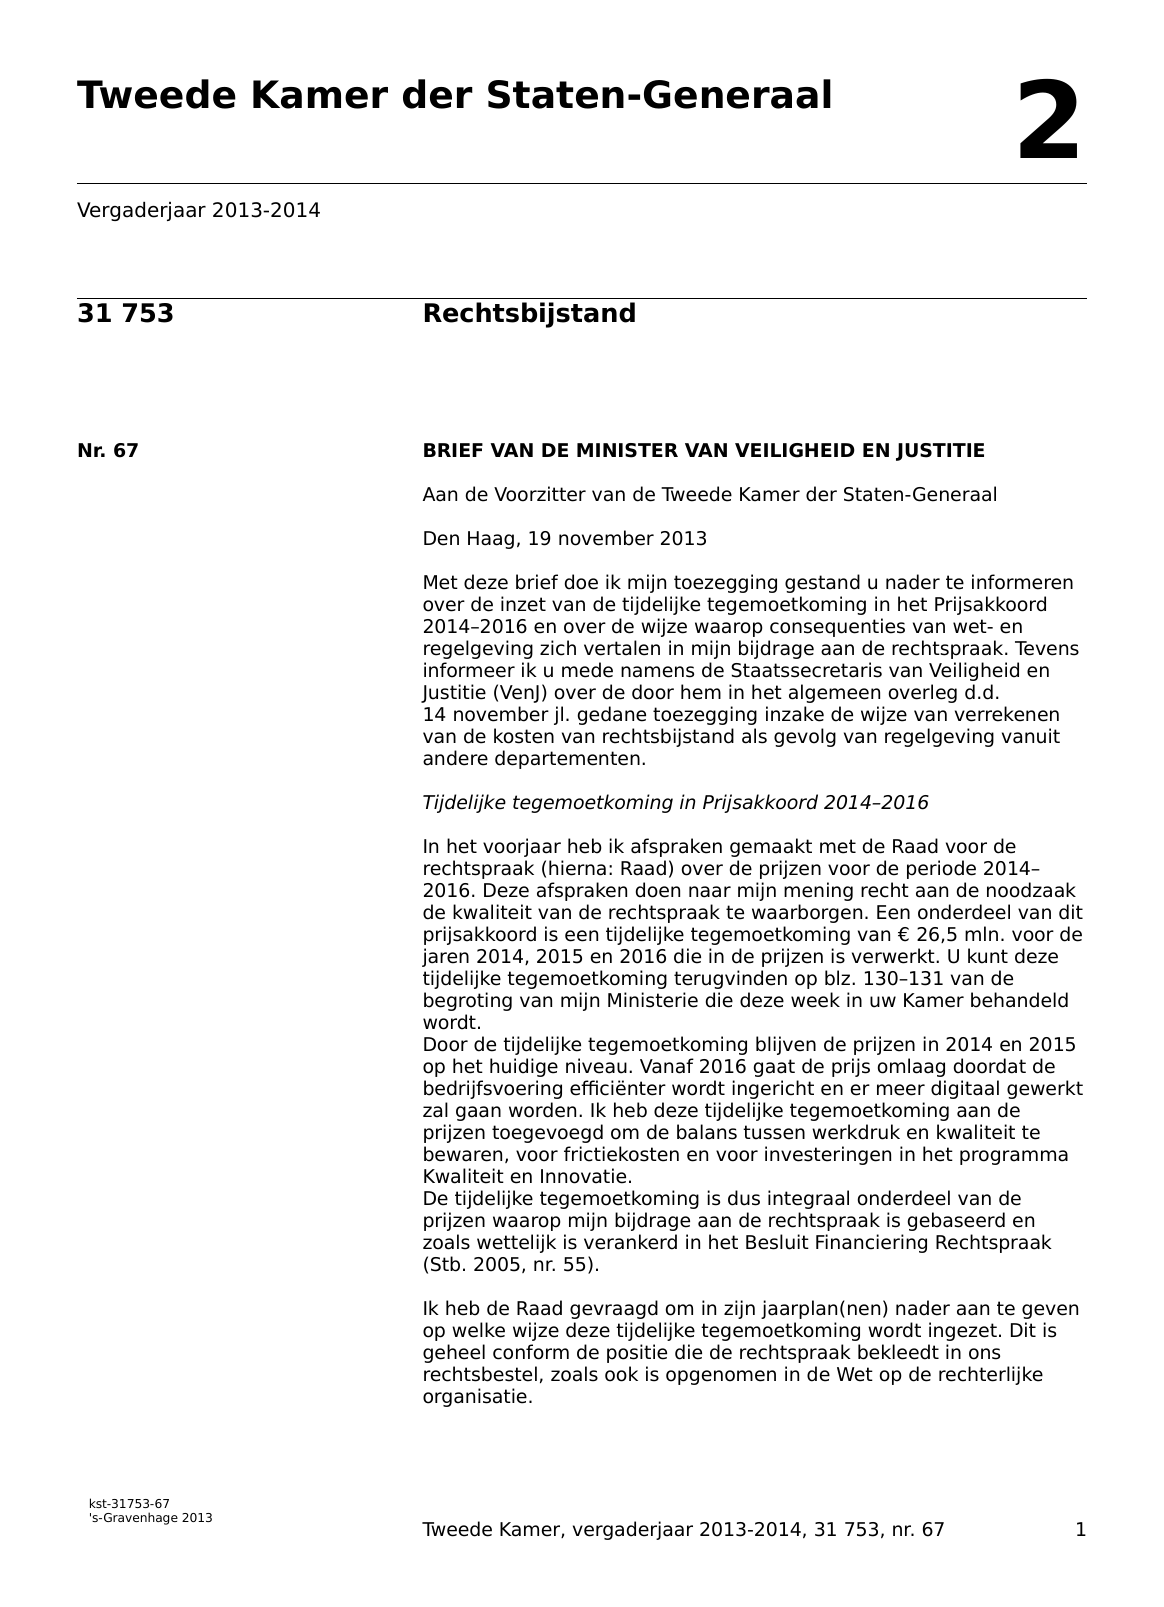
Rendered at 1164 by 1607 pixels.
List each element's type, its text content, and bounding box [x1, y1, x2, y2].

text Aan de Voorzitter van de Tweede Kamer der Staten-Generaal [422, 484, 1087, 506]
text Door de tijdelijke tegemoetkoming blijven de prijzen in 2014 en 2015 op het huidige niveau. Vanaf 2016 gaat de prijs omlaag doordat de bedrijfsvoering efficiënter wordt ingericht en er meer digitaal gewerkt zal gaan worden. Ik heb deze tijdelijke tegemoetkoming aan de prijzen toegevoegd om de balans tussen werkdruk en kwaliteit te bewaren, voor frictiekosten en voor investeringen in het programma Kwaliteit en Innovatie. [422, 1034, 1087, 1188]
text De tijdelijke tegemoetkoming is dus integraal onderdeel van de prijzen waarop mijn bijdrage aan de rechtspraak is gebaseerd en zoals wettelijk is verankerd in het Besluit Financiering Rechtspraak (Stb. 2005, nr. 55). [422, 1188, 1087, 1276]
subtitle Tijdelijke tegemoetkoming in Prijsakkoord 2014–2016 [422, 792, 1087, 814]
subtitle 31 753 Rechtsbijstand [77, 299, 1087, 329]
subtitle Nr. 67 BRIEF VAN DE MINISTER VAN VEILIGHEID EN JUSTITIE [77, 440, 1087, 462]
text 's-Gravenhage 2013 [88, 1511, 323, 1525]
text Met deze brief doe ik mijn toezegging gestand u nader te informeren over de inzet van de tijdelijke tegemoetkoming in het Prijsakkoord 2014–2016 en over de wijze waarop consequenties van wet- en regelgeving zich vertalen in mijn bijdrage aan de rechtspraak. Tevens informeer ik u mede namens de Staatssecretaris van Veiligheid en Justitie (VenJ) over de door hem in het algemeen overleg d.d. 14 november jl. gedane toezegging inzake de wijze van verrekenen van de kosten van rechtsbijstand als gevolg van regelgeving vanuit andere departementen. [422, 572, 1087, 770]
table_header 2 [886, 59, 1087, 183]
table_header Tweede Kamer der Staten-Generaal [77, 59, 886, 183]
text Ik heb de Raad gevraagd om in zijn jaarplan(nen) nader aan te geven op welke wijze deze tijdelijke tegemoetkoming wordt ingezet. Dit is geheel conform de positie die de rechtspraak bekleedt in ons rechtsbestel, zoals ook is opgenomen in de Wet op de rechterlijke organisatie. [422, 1298, 1087, 1408]
text Den Haag, 19 november 2013 [422, 528, 1087, 550]
text In het voorjaar heb ik afspraken gemaakt met de Raad voor de rechtspraak (hierna: Raad) over de prijzen voor de periode 2014–2016. Deze afspraken doen naar mijn mening recht aan de noodzaak de kwaliteit van de rechtspraak te waarborgen. Een onderdeel van dit prijsakkoord is een tijdelijke tegemoetkoming van € 26,5 mln. voor de jaren 2014, 2015 en 2016 die in de prijzen is verwerkt. U kunt deze tijdelijke tegemoetkoming terugvinden op blz. 130–131 van de begroting van mijn Ministerie die deze week in uw Kamer behandeld wordt. [422, 836, 1087, 1034]
text kst-31753-67 [88, 1497, 323, 1511]
table_cell Vergaderjaar 2013-2014 [77, 184, 1087, 298]
